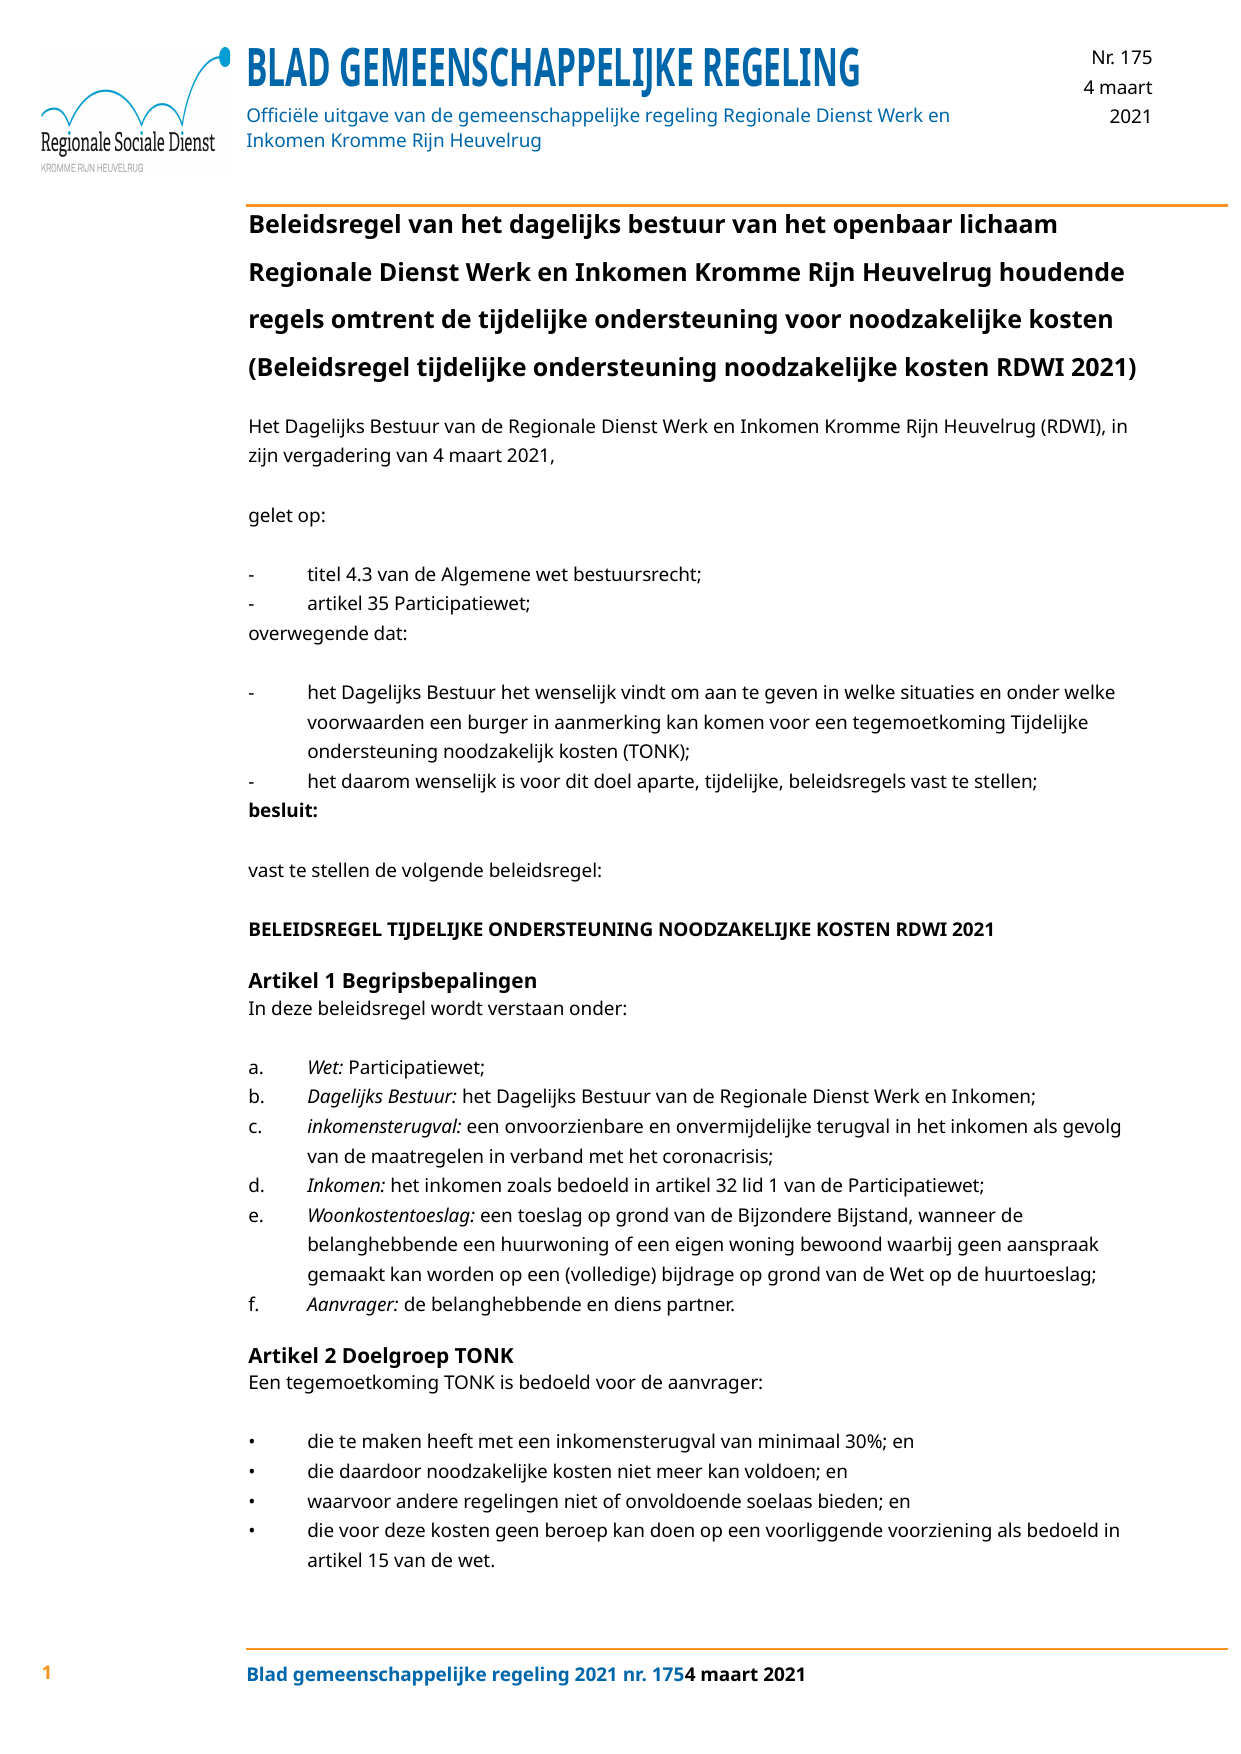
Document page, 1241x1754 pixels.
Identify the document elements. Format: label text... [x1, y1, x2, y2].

list Inkomen: het inkomen zoals bedoeld in artikel 32 lid 1 van de Participatiewet; [248, 1172, 1152, 1198]
text gelet op: [248, 502, 1152, 528]
list Aanvrager: de belanghebbende en diens partner. [248, 1291, 1152, 1316]
text Artikel 1 Begripsbepalingen [248, 966, 1152, 995]
text besluit: [248, 798, 1152, 823]
text vast te stellen de volgende beleidsregel: [248, 857, 1152, 883]
list die voor deze kosten geen beroep kan doen op een voorliggende voorziening als bedoeld in artikel 15 van de wet. [248, 1517, 1152, 1573]
list die daardoor noodzakelijke kosten niet meer kan voldoen; en [248, 1458, 1152, 1484]
picture [41, 47, 231, 172]
list artikel 35 Participatiewet; [248, 591, 1152, 616]
list die te maken heeft met een inkomensterugval van minimaal 30%; en [248, 1429, 1152, 1454]
text BELEIDSREGEL TIJDELIJKE ONDERSTEUNING NOODZAKELIJKE KOSTEN RDWI 2021 [248, 916, 1152, 942]
text overwegende dat: [248, 620, 1152, 646]
text Het Dagelijks Bestuur van de Regionale Dienst Werk en Inkomen Kromme Rijn Heuvelrug (RDWI), in zijn vergadering van 4 maart 2021, [248, 413, 1152, 468]
text In deze beleidsregel wordt verstaan onder: [248, 995, 1152, 1021]
list inkomensterugval: een onvoorzienbare en onvermijdelijke terugval in het inkomen als gevolg van de maatregelen in verband met het coronacrisis; [248, 1113, 1152, 1168]
list waarvoor andere regelingen niet of onvoldoende soelaas bieden; en [248, 1488, 1152, 1514]
list Dagelijks Bestuur: het Dagelijks Bestuur van de Regionale Dienst Werk en Inkomen; [248, 1084, 1152, 1109]
list het daarom wenselijk is voor dit doel aparte, tijdelijke, beleidsregels vast te stellen; [248, 768, 1152, 794]
text Artikel 2 Doelgroep TONK [248, 1341, 1152, 1369]
text Beleidsregel van het dagelijks bestuur van het openbaar lichaam Regionale Dienst Werk en Inkomen Kromme Rijn Heuvelrug houdende regels omtrent de tijdelijke ondersteuning voor noodzakelijke kosten (Beleidsregel tijdelijke ondersteuning noodzakelijke kosten RDWI 2021) [248, 207, 1152, 384]
list het Dagelijks Bestuur het wenselijk vindt om aan te geven in welke situaties en onder welke voorwaarden een burger in aanmerking kan komen voor een tegemoetkoming Tijdelijke ondersteuning noodzakelijk kosten (TONK); [248, 679, 1152, 764]
list Woonkostentoeslag: een toeslag op grond van de Bijzondere Bijstand, wanneer de belanghebbende een huurwoning of een eigen woning bewoond waarbij geen aanspraak gemaakt kan worden op een (volledige) bijdrage op grond van de Wet op de huurtoeslag; [248, 1202, 1152, 1287]
list Wet: Participatiewet; [248, 1054, 1152, 1080]
list titel 4.3 van de Algemene wet bestuursrecht; [248, 561, 1152, 587]
text Een tegemoetkoming TONK is bedoeld voor de aanvrager: [248, 1369, 1152, 1395]
